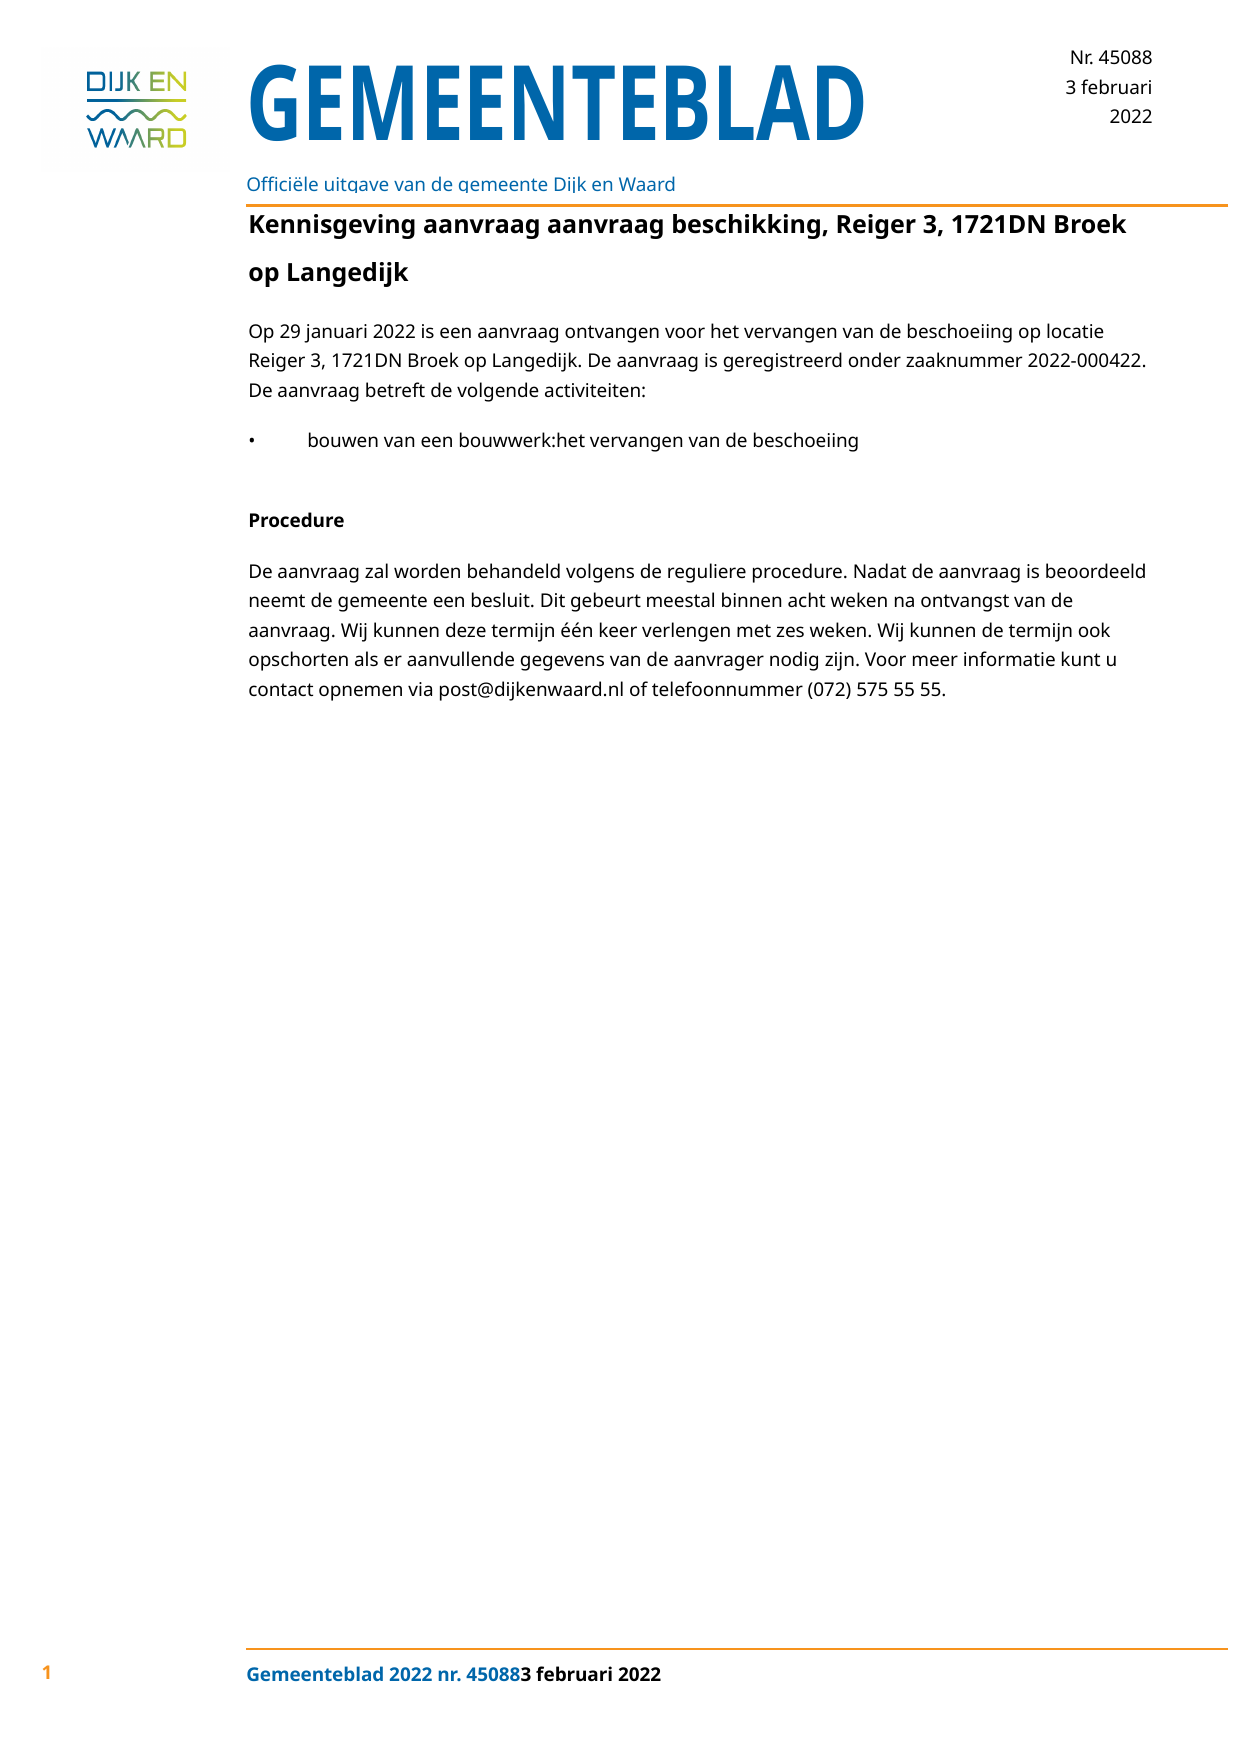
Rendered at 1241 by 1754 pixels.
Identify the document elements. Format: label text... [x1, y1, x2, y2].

text Op 29 januari 2022 is een aanvraag ontvangen voor het vervangen van de beschoeiing op locatie Reiger 3, 1721DN Broek op Langedijk. De aanvraag is geregistreerd onder zaaknummer 2022-000422. De aanvraag betreft de volgende activiteiten: [248, 318, 1152, 403]
picture [41, 47, 231, 172]
list bouwen van een bouwwerk:het vervangen van de beschoeiing [248, 427, 1152, 453]
text Procedure [248, 507, 1152, 533]
text De aanvraag zal worden behandeld volgens de reguliere procedure. Nadat de aanvraag is beoordeeld neemt de gemeente een besluit. Dit gebeurt meestal binnen acht weken na ontvangst van de aanvraag. Wij kunnen deze termijn één keer verlengen met zes weken. Wij kunnen de termijn ook opschorten als er aanvullende gegevens van de aanvrager nodig zijn. Voor meer informatie kunt u contact opnemen via post@dijkenwaard.nl of telefoonnummer (072) 575 55 55. [248, 558, 1152, 702]
text Kennisgeving aanvraag aanvraag beschikking, Reiger 3, 1721DN Broek op Langedijk [248, 207, 1152, 288]
